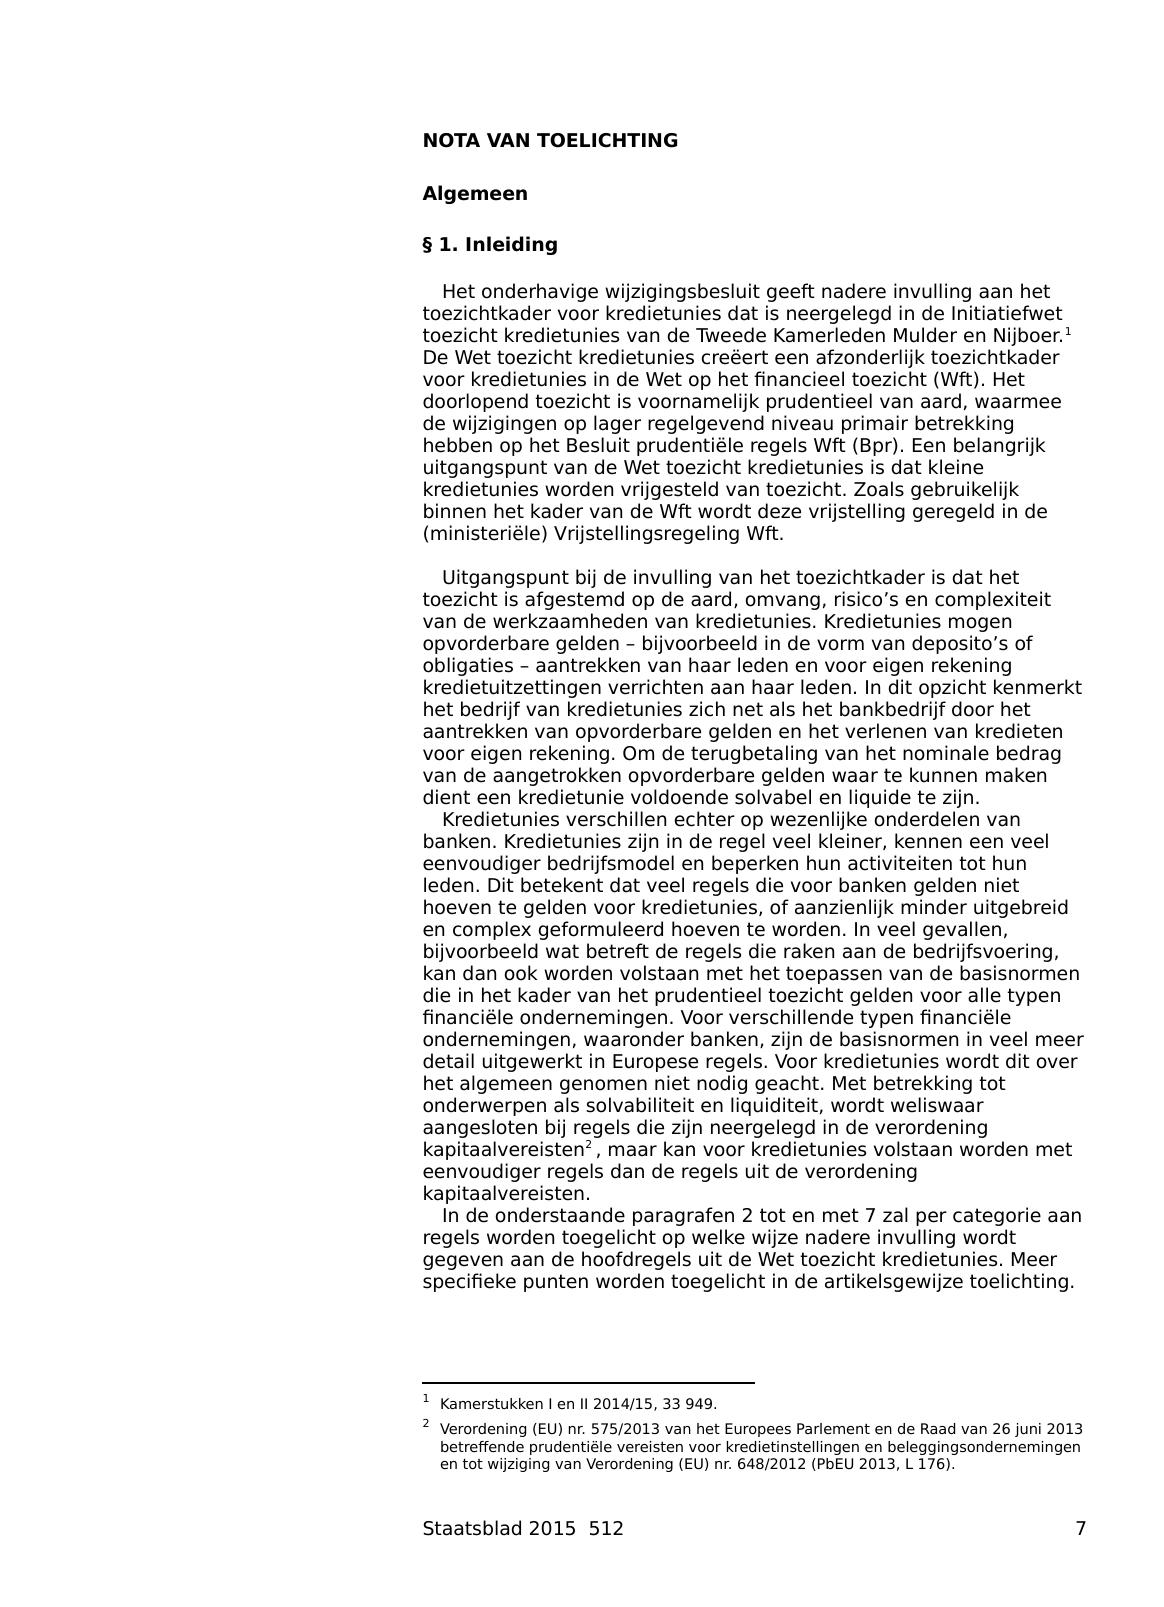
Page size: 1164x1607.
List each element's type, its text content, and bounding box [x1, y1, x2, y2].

text In de onderstaande paragrafen 2 tot en met 7 zal per categorie aan regels worden toegelicht op welke wijze nadere invulling wordt gegeven aan de hoofdregels uit de Wet toezicht kredietunies. Meer specifieke punten worden toegelicht in de artikelsgewijze toelichting. [422, 1205, 1087, 1293]
text Kredietunies verschillen echter op wezenlijke onderdelen van banken. Kredietunies zijn in de regel veel kleiner, kennen een veel eenvoudiger bedrijfsmodel en beperken hun activiteiten tot hun leden. Dit betekent dat veel regels die voor banken gelden niet hoeven te gelden voor kredietunies, of aanzienlijk minder uitgebreid en complex geformuleerd hoeven te worden. In veel gevallen, bijvoorbeeld wat betreft de regels die raken aan de bedrijfsvoering, kan dan ook worden volstaan met het toepassen van de basisnormen die in het kader van het prudentieel toezicht gelden voor alle typen financiële ondernemingen. Voor verschillende typen financiële ondernemingen, waaronder banken, zijn de basisnormen in veel meer detail uitgewerkt in Europese regels. Voor kredietunies wordt dit over het algemeen genomen niet nodig geacht. Met betrekking tot onderwerpen als solvabiliteit en liquiditeit, wordt weliswaar aangesloten bij regels die zijn neergelegd in de verordening kapitaalvereisten, maar kan voor kredietunies volstaan worden met eenvoudiger regels dan de regels uit de verordening kapitaalvereisten. [422, 809, 1087, 1205]
text Het onderhavige wijzigingsbesluit geeft nadere invulling aan het toezichtkader voor kredietunies dat is neergelegd in de Initiatiefwet toezicht kredietunies van de Tweede Kamerleden Mulder en Nijboer. De Wet toezicht kredietunies creëert een afzonderlijk toezichtkader voor kredietunies in de Wet op het financieel toezicht (Wft). Het doorlopend toezicht is voornamelijk prudentieel van aard, waarmee de wijzigingen op lager regelgevend niveau primair betrekking hebben op het Besluit prudentiële regels Wft (Bpr). Een belangrijk uitgangspunt van de Wet toezicht kredietunies is dat kleine kredietunies worden vrijgesteld van toezicht. Zoals gebruikelijk binnen het kader van de Wft wordt deze vrijstelling geregeld in de (ministeriële) Vrijstellingsregeling Wft. [422, 281, 1087, 545]
text Kamerstukken I en II 2014/15, 33 949. [422, 1392, 1087, 1414]
subtitle Algemeen [422, 182, 1087, 204]
subtitle NOTA VAN TOELICHTING [422, 130, 1087, 152]
text Uitgangspunt bij de invulling van het toezichtkader is dat het toezicht is afgestemd op de aard, omvang, risico’s en complexiteit van de werkzaamheden van kredietunies. Kredietunies mogen opvorderbare gelden – bijvoorbeeld in de vorm van deposito’s of obligaties – aantrekken van haar leden en voor eigen rekening kredietuitzettingen verrichten aan haar leden. In dit opzicht kenmerkt het bedrijf van kredietunies zich net als het bankbedrijf door het aantrekken van opvorderbare gelden en het verlenen van kredieten voor eigen rekening. Om de terugbetaling van het nominale bedrag van de aangetrokken opvorderbare gelden waar te kunnen maken dient een kredietunie voldoende solvabel en liquide te zijn. [422, 567, 1087, 809]
subtitle § 1. Inleiding [422, 234, 1087, 256]
text Verordening (EU) nr. 575/2013 van het Europees Parlement en de Raad van 26 juni 2013 betreffende prudentiële vereisten voor kredietinstellingen en beleggingsondernemingen en tot wijziging van Verordening (EU) nr. 648/2012 (PbEU 2013, L 176). [422, 1417, 1087, 1473]
